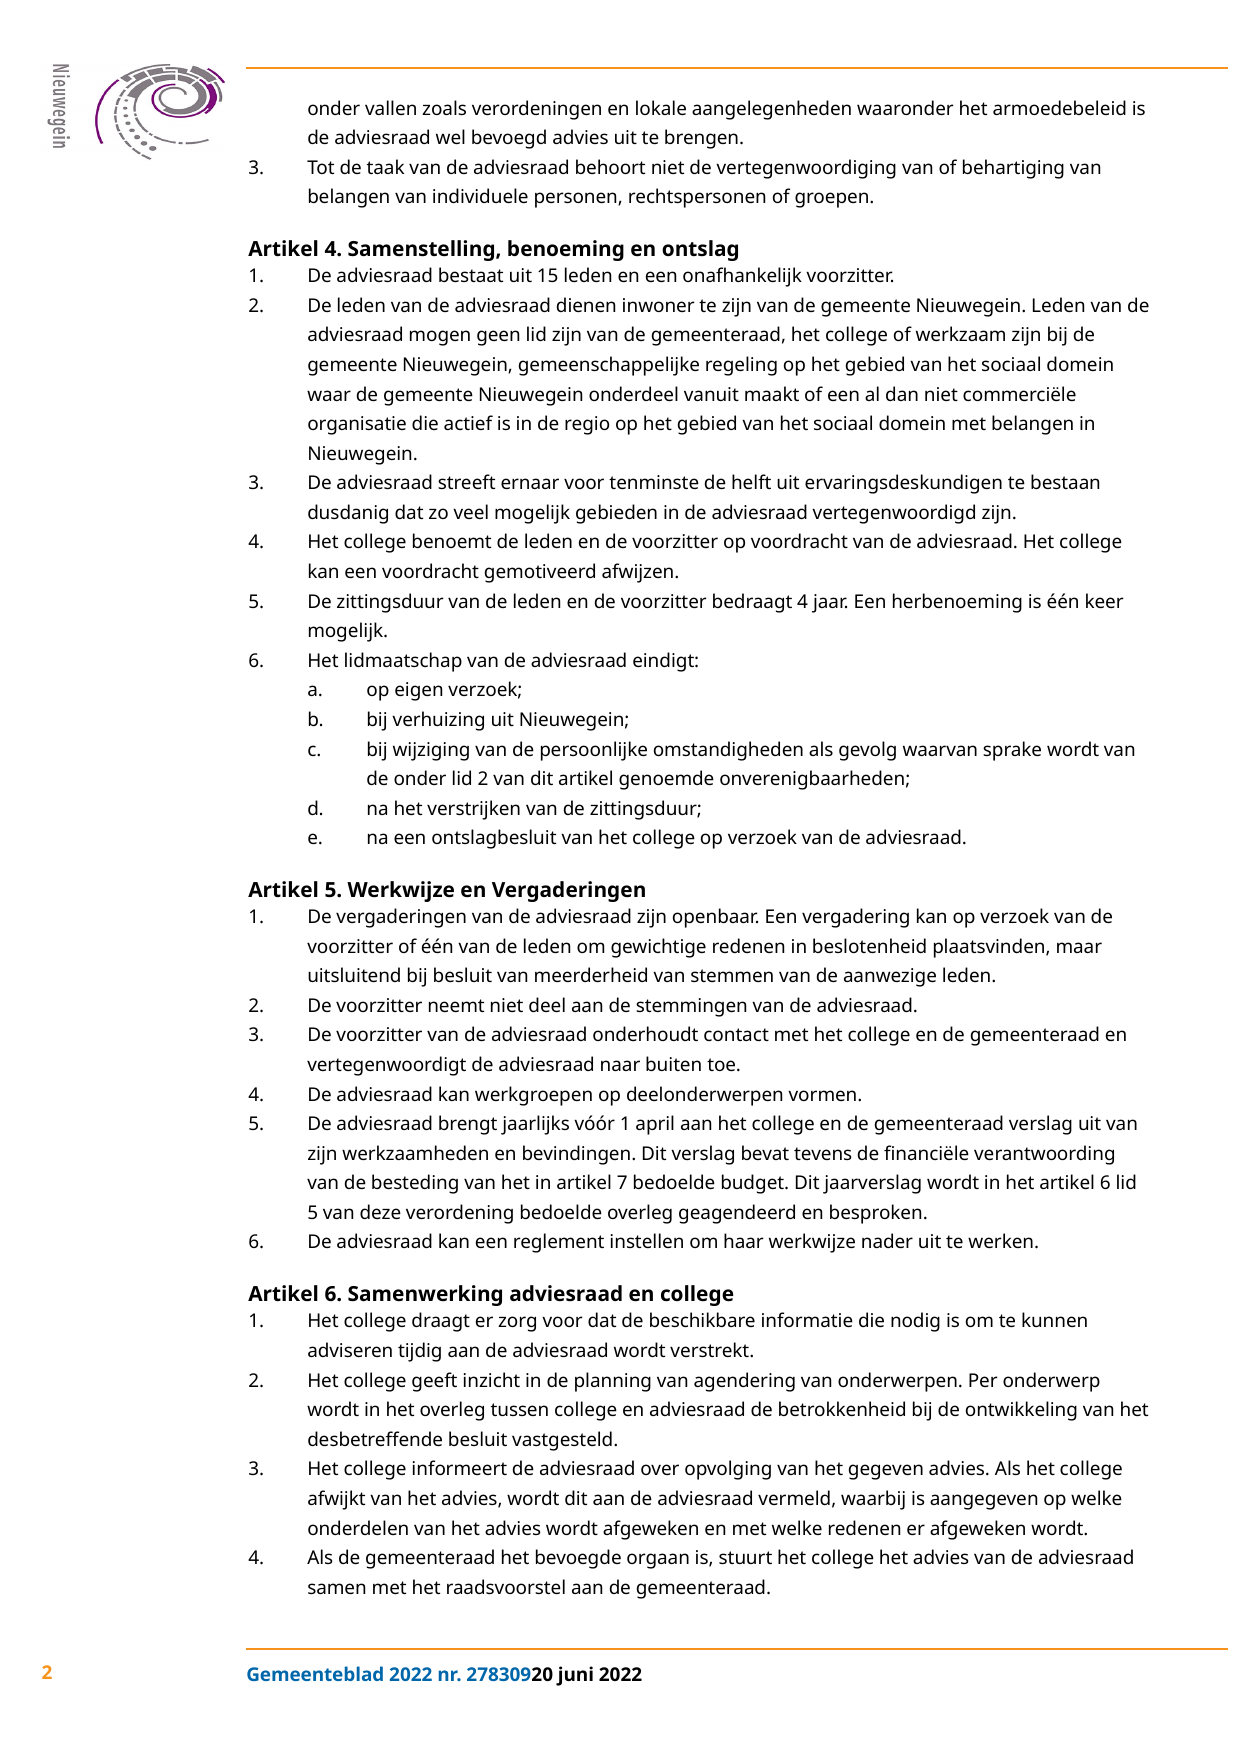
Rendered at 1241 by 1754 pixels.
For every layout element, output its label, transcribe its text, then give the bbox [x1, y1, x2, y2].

list De adviesraad kan werkgroepen op deelonderwerpen vormen. [248, 1081, 1152, 1107]
list onder vallen zoals verordeningen en lokale aangelegenheden waaronder het armoedebeleid is de adviesraad wel bevoegd advies uit te brengen. [248, 95, 1152, 150]
list op eigen verzoek; [307, 677, 1152, 702]
list Het lidmaatschap van de adviesraad eindigt: [248, 647, 1152, 673]
list Tot de taak van de adviesraad behoort niet de vertegenwoordiging van of behartiging van belangen van individuele personen, rechtspersonen of groepen. [248, 154, 1152, 209]
text Artikel 5. Werkwijze en Vergaderingen [248, 875, 1152, 903]
list bij wijziging van de persoonlijke omstandigheden als gevolg waarvan sprake wordt van de onder lid 2 van dit artikel genoemde onverenigbaarheden; [307, 736, 1152, 791]
list Het college informeert de adviesraad over opvolging van het gegeven advies. Als het college afwijkt van het advies, wordt dit aan de adviesraad vermeld, waarbij is aangegeven op welke onderdelen van het advies wordt afgeweken en met welke redenen er afgeweken wordt. [248, 1456, 1152, 1540]
list Het college benoemt de leden en de voorzitter op voordracht van de adviesraad. Het college kan een voordracht gemotiveerd afwijzen. [248, 529, 1152, 584]
list Als de gemeenteraad het bevoegde orgaan is, stuurt het college het advies van de adviesraad samen met het raadsvoorstel aan de gemeenteraad. [248, 1544, 1152, 1599]
picture [41, 47, 231, 172]
list Het college geeft inzicht in de planning van agendering van onderwerpen. Per onderwerp wordt in het overleg tussen college en adviesraad de betrokkenheid bij de ontwikkeling van het desbetreffende besluit vastgesteld. [248, 1367, 1152, 1452]
list De voorzitter van de adviesraad onderhoudt contact met het college en de gemeenteraad en vertegenwoordigt de adviesraad naar buiten toe. [248, 1022, 1152, 1077]
text Artikel 6. Samenwerking adviesraad en college [248, 1279, 1152, 1308]
list De adviesraad streeft ernaar voor tenminste de helft uit ervaringsdeskundigen te bestaan dusdanig dat zo veel mogelijk gebieden in de adviesraad vertegenwoordigd zijn. [248, 469, 1152, 525]
list bij verhuizing uit Nieuwegein; [307, 706, 1152, 732]
list Het college draagt er zorg voor dat de beschikbare informatie die nodig is om te kunnen adviseren tijdig aan de adviesraad wordt verstrekt. [248, 1308, 1152, 1363]
text Artikel 4. Samenstelling, benoeming en ontslag [248, 234, 1152, 262]
list De vergaderingen van de adviesraad zijn openbaar. Een vergadering kan op verzoek van de voorzitter of één van de leden om gewichtige redenen in beslotenheid plaatsvinden, maar uitsluitend bij besluit van meerderheid van stemmen van de aanwezige leden. [248, 903, 1152, 988]
list na het verstrijken van de zittingsduur; [307, 795, 1152, 821]
list De adviesraad bestaat uit 15 leden en een onafhankelijk voorzitter. [248, 262, 1152, 288]
list De zittingsduur van de leden en de voorzitter bedraagt 4 jaar. Een herbenoeming is één keer mogelijk. [248, 588, 1152, 643]
list De adviesraad brengt jaarlijks vóór 1 april aan het college en de gemeenteraad verslag uit van zijn werkzaamheden en bevindingen. Dit verslag bevat tevens de financiële verantwoording van de besteding van het in artikel 7 bedoelde budget. Dit jaarverslag wordt in het artikel 6 lid 5 van deze verordening bedoelde overleg geagendeerd en besproken. [248, 1110, 1152, 1225]
list na een ontslagbesluit van het college op verzoek van de adviesraad. [307, 824, 1152, 850]
list De adviesraad kan een reglement instellen om haar werkwijze nader uit te werken. [248, 1229, 1152, 1254]
list De leden van de adviesraad dienen inwoner te zijn van de gemeente Nieuwegein. Leden van de adviesraad mogen geen lid zijn van de gemeenteraad, het college of werkzaam zijn bij de gemeente Nieuwegein, gemeenschappelijke regeling op het gebied van het sociaal domein waar de gemeente Nieuwegein onderdeel vanuit maakt of een al dan niet commerciële organisatie die actief is in de regio op het gebied van het sociaal domein met belangen in Nieuwegein. [248, 292, 1152, 466]
list De voorzitter neemt niet deel aan de stemmingen van de adviesraad. [248, 992, 1152, 1018]
